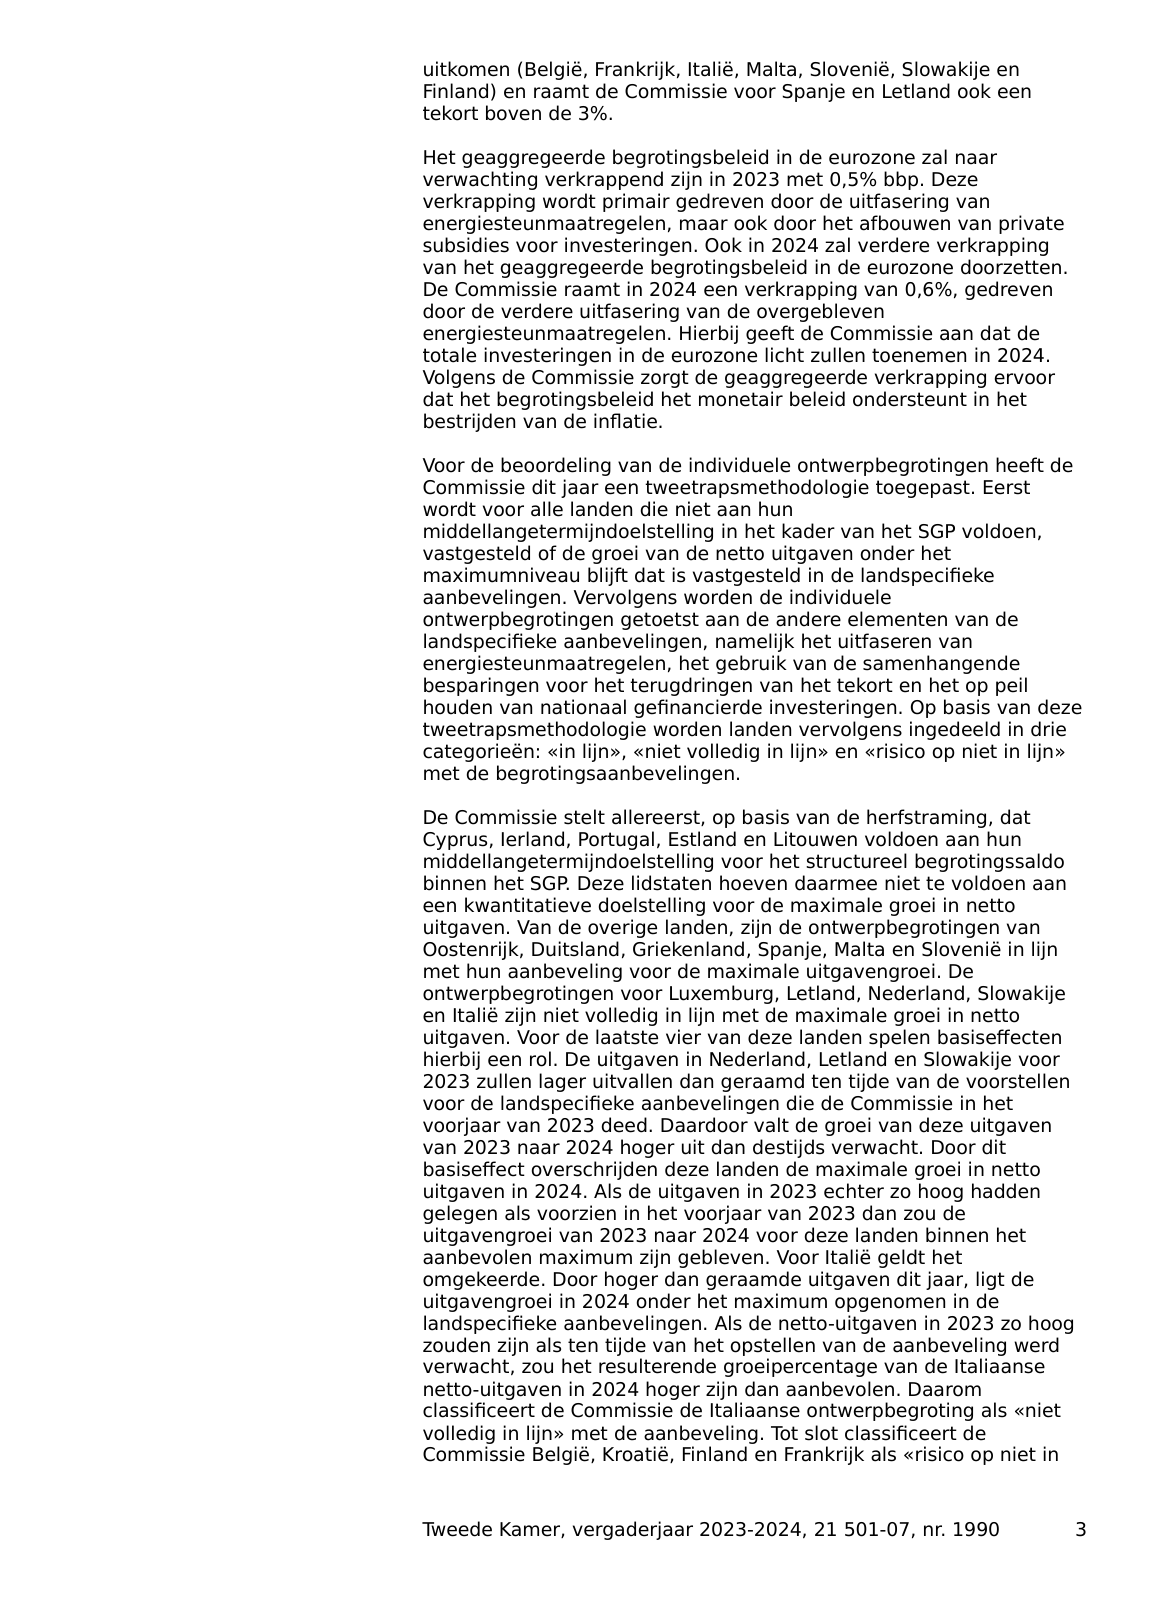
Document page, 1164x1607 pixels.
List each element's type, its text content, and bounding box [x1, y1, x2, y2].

text De Commissie stelt allereerst, op basis van de herfstraming, dat Cyprus, Ierland, Portugal, Estland en Litouwen voldoen aan hun middellangetermijndoelstelling voor het structureel begrotingssaldo binnen het SGP. Deze lidstaten hoeven daarmee niet te voldoen aan een kwantitatieve doelstelling voor de maximale groei in netto uitgaven. Van de overige landen, zijn de ontwerpbegrotingen van Oostenrijk, Duitsland, Griekenland, Spanje, Malta en Slovenië in lijn met hun aanbeveling voor de maximale uitgavengroei. De ontwerpbegrotingen voor Luxemburg, Letland, Nederland, Slowakije en Italië zijn niet volledig in lijn met de maximale groei in netto uitgaven. Voor de laatste vier van deze landen spelen basiseffecten hierbij een rol. De uitgaven in Nederland, Letland en Slowakije voor 2023 zullen lager uitvallen dan geraamd ten tijde van de voorstellen voor de landspecifieke aanbevelingen die de Commissie in het voorjaar van 2023 deed. Daardoor valt de groei van deze uitgaven van 2023 naar 2024 hoger uit dan destijds verwacht. Door dit basiseffect overschrijden deze landen de maximale groei in netto uitgaven in 2024. Als de uitgaven in 2023 echter zo hoog hadden gelegen als voorzien in het voorjaar van 2023 dan zou de uitgavengroei van 2023 naar 2024 voor deze landen binnen het aanbevolen maximum zijn gebleven. Voor Italië geldt het omgekeerde. Door hoger dan geraamde uitgaven dit jaar, ligt de uitgavengroei in 2024 onder het maximum opgenomen in de landspecifieke aanbevelingen. Als de netto-uitgaven in 2023 zo hoog zouden zijn als ten tijde van het opstellen van de aanbeveling werd verwacht, zou het resulterende groeipercentage van de Italiaanse netto-uitgaven in 2024 hoger zijn dan aanbevolen. Daarom classificeert de Commissie de Italiaanse ontwerpbegroting als «niet volledig in lijn» met de aanbeveling. Tot slot classificeert de Commissie België, Kroatië, Finland en Frankrijk als «risico op niet in [422, 807, 1087, 1466]
text Voor de beoordeling van de individuele ontwerpbegrotingen heeft de Commissie dit jaar een tweetrapsmethodologie toegepast. Eerst wordt voor alle landen die niet aan hun middellangetermijndoelstelling in het kader van het SGP voldoen, vastgesteld of de groei van de netto uitgaven onder het maximumniveau blijft dat is vastgesteld in de landspecifieke aanbevelingen. Vervolgens worden de individuele ontwerpbegrotingen getoetst aan de andere elementen van de landspecifieke aanbevelingen, namelijk het uitfaseren van energiesteunmaatregelen, het gebruik van de samenhangende besparingen voor het terugdringen van het tekort en het op peil houden van nationaal gefinancierde investeringen. Op basis van deze tweetrapsmethodologie worden landen vervolgens ingedeeld in drie categorieën: «in lijn», «niet volledig in lijn» en «risico op niet in lijn» met de begrotingsaanbevelingen. [422, 455, 1087, 785]
text Het geaggregeerde begrotingsbeleid in de eurozone zal naar verwachting verkrappend zijn in 2023 met 0,5% bbp. Deze verkrapping wordt primair gedreven door de uitfasering van energiesteunmaatregelen, maar ook door het afbouwen van private subsidies voor investeringen. Ook in 2024 zal verdere verkrapping van het geaggregeerde begrotingsbeleid in de eurozone doorzetten. De Commissie raamt in 2024 een verkrapping van 0,6%, gedreven door de verdere uitfasering van de overgebleven energiesteunmaatregelen. Hierbij geeft de Commissie aan dat de totale investeringen in de eurozone licht zullen toenemen in 2024. Volgens de Commissie zorgt de geaggregeerde verkrapping ervoor dat het begrotingsbeleid het monetair beleid ondersteunt in het bestrijden van de inflatie. [422, 147, 1087, 433]
text uitkomen (België, Frankrijk, Italië, Malta, Slovenië, Slowakije en Finland) en raamt de Commissie voor Spanje en Letland ook een tekort boven de 3%. [422, 59, 1087, 125]
